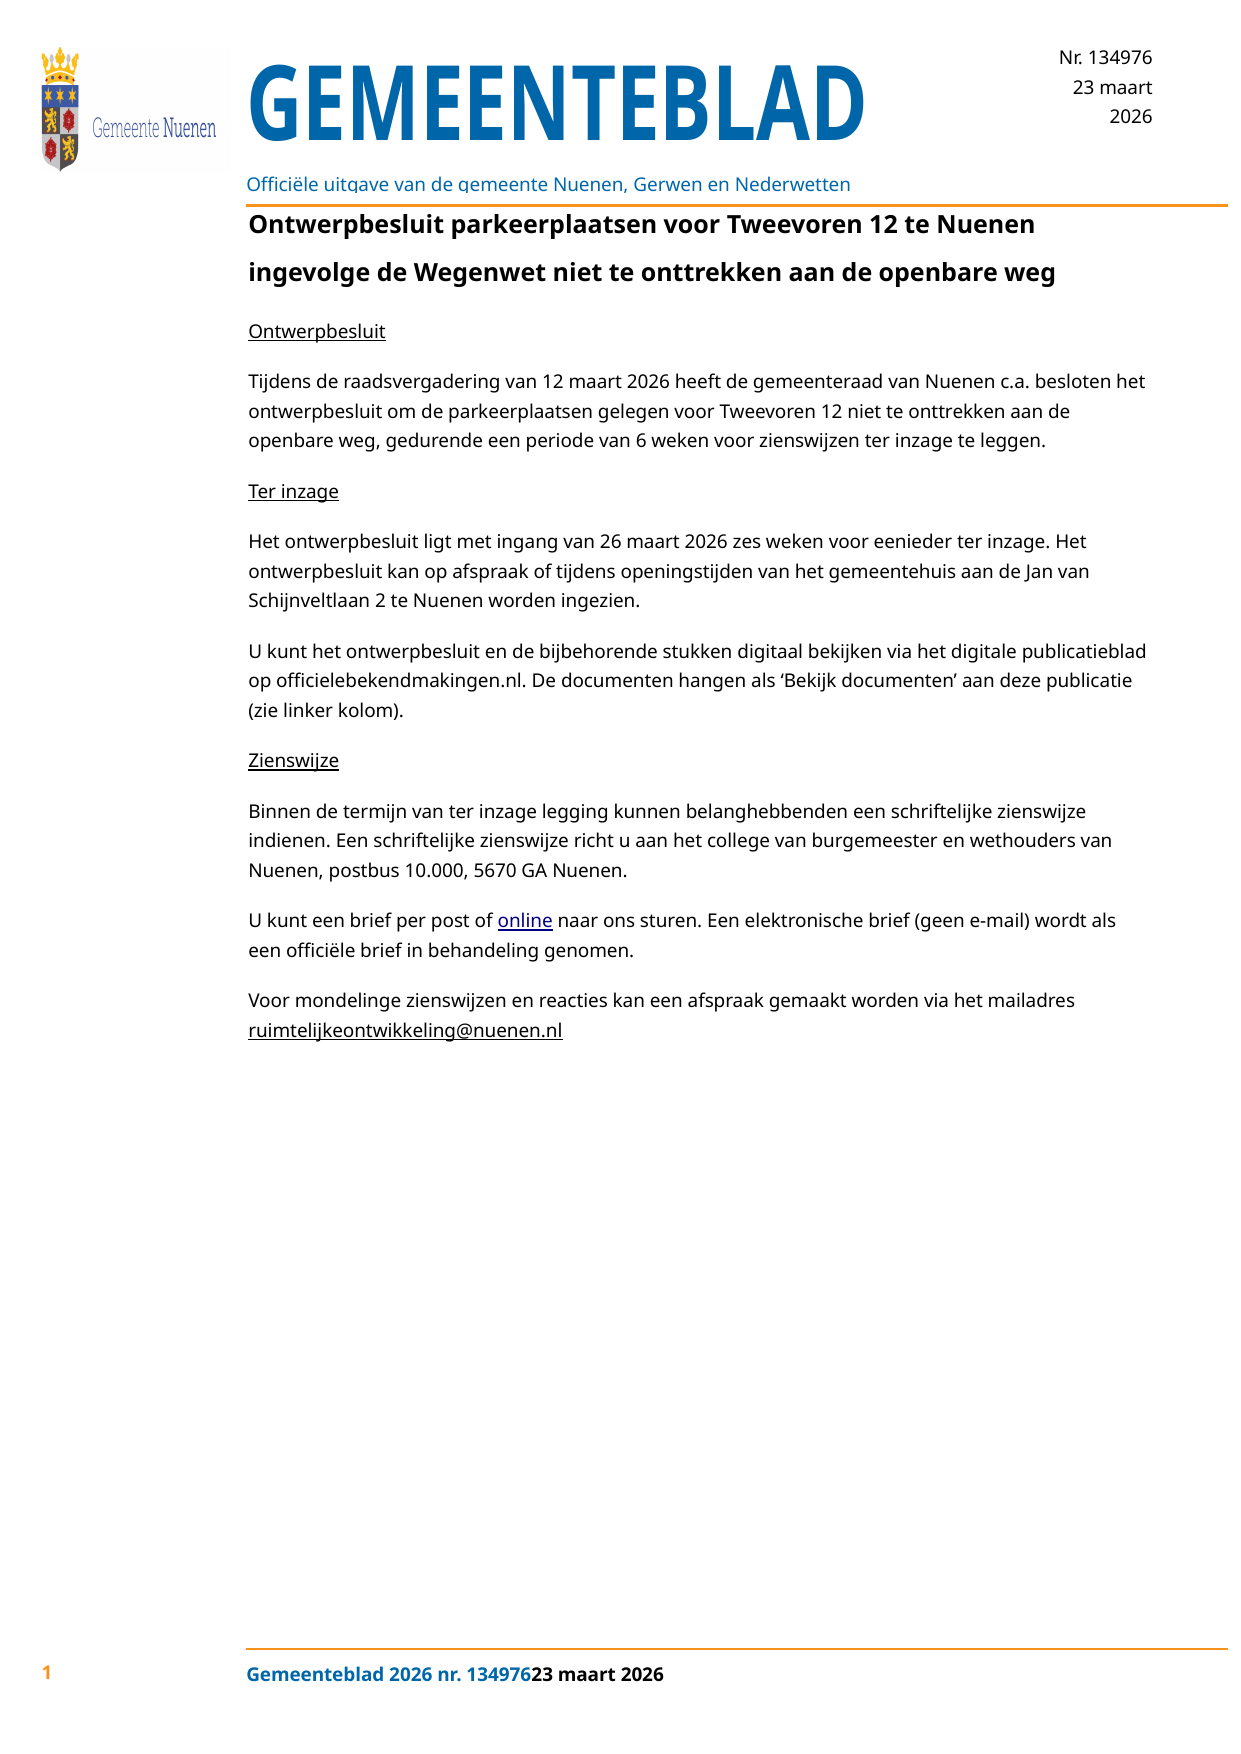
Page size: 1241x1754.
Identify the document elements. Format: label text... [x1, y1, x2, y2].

text Het ontwerpbesluit ligt met ingang van 26 maart 2026 zes weken voor eenieder ter inzage. Het ontwerpbesluit kan op afspraak of tijdens openingstijden van het gemeentehuis aan de Jan van Schijnveltlaan 2 te Nuenen worden ingezien. [248, 528, 1152, 613]
text Zienswijze [248, 747, 1152, 773]
text Ontwerpbesluit parkeerplaatsen voor Tweevoren 12 te Nuenen ingevolge de Wegenwet niet te onttrekken aan de openbare weg [248, 207, 1152, 288]
text Voor mondelinge zienswijzen en reacties kan een afspraak gemaakt worden via het mailadres ruimtelijkeontwikkeling@nuenen.nl [248, 987, 1152, 1043]
text Ter inzage [248, 478, 1152, 504]
picture [41, 47, 231, 172]
text Binnen de termijn van ter inzage legging kunnen belanghebbenden een schriftelijke zienswijze indienen. Een schriftelijke zienswijze richt u aan het college van burgemeester en wethouders van Nuenen, postbus 10.000, 5670 GA Nuenen. [248, 798, 1152, 883]
text U kunt het ontwerpbesluit en de bijbehorende stukken digitaal bekijken via het digitale publicatieblad op officielebekendmakingen.nl. De documenten hangen als ‘Bekijk documenten’ aan deze publicatie (zie linker kolom). [248, 638, 1152, 723]
text Tijdens de raadsvergadering van 12 maart 2026 heeft de gemeenteraad van Nuenen c.a. besloten het ontwerpbesluit om de parkeerplaatsen gelegen voor Tweevoren 12 niet te onttrekken aan de openbare weg, gedurende een periode van 6 weken voor zienswijzen ter inzage te leggen. [248, 368, 1152, 453]
text Ontwerpbesluit [248, 318, 1152, 344]
text U kunt een brief per post of online naar ons sturen. Een elektronische brief (geen e-mail) wordt als een officiële brief in behandeling genomen. [248, 907, 1152, 963]
